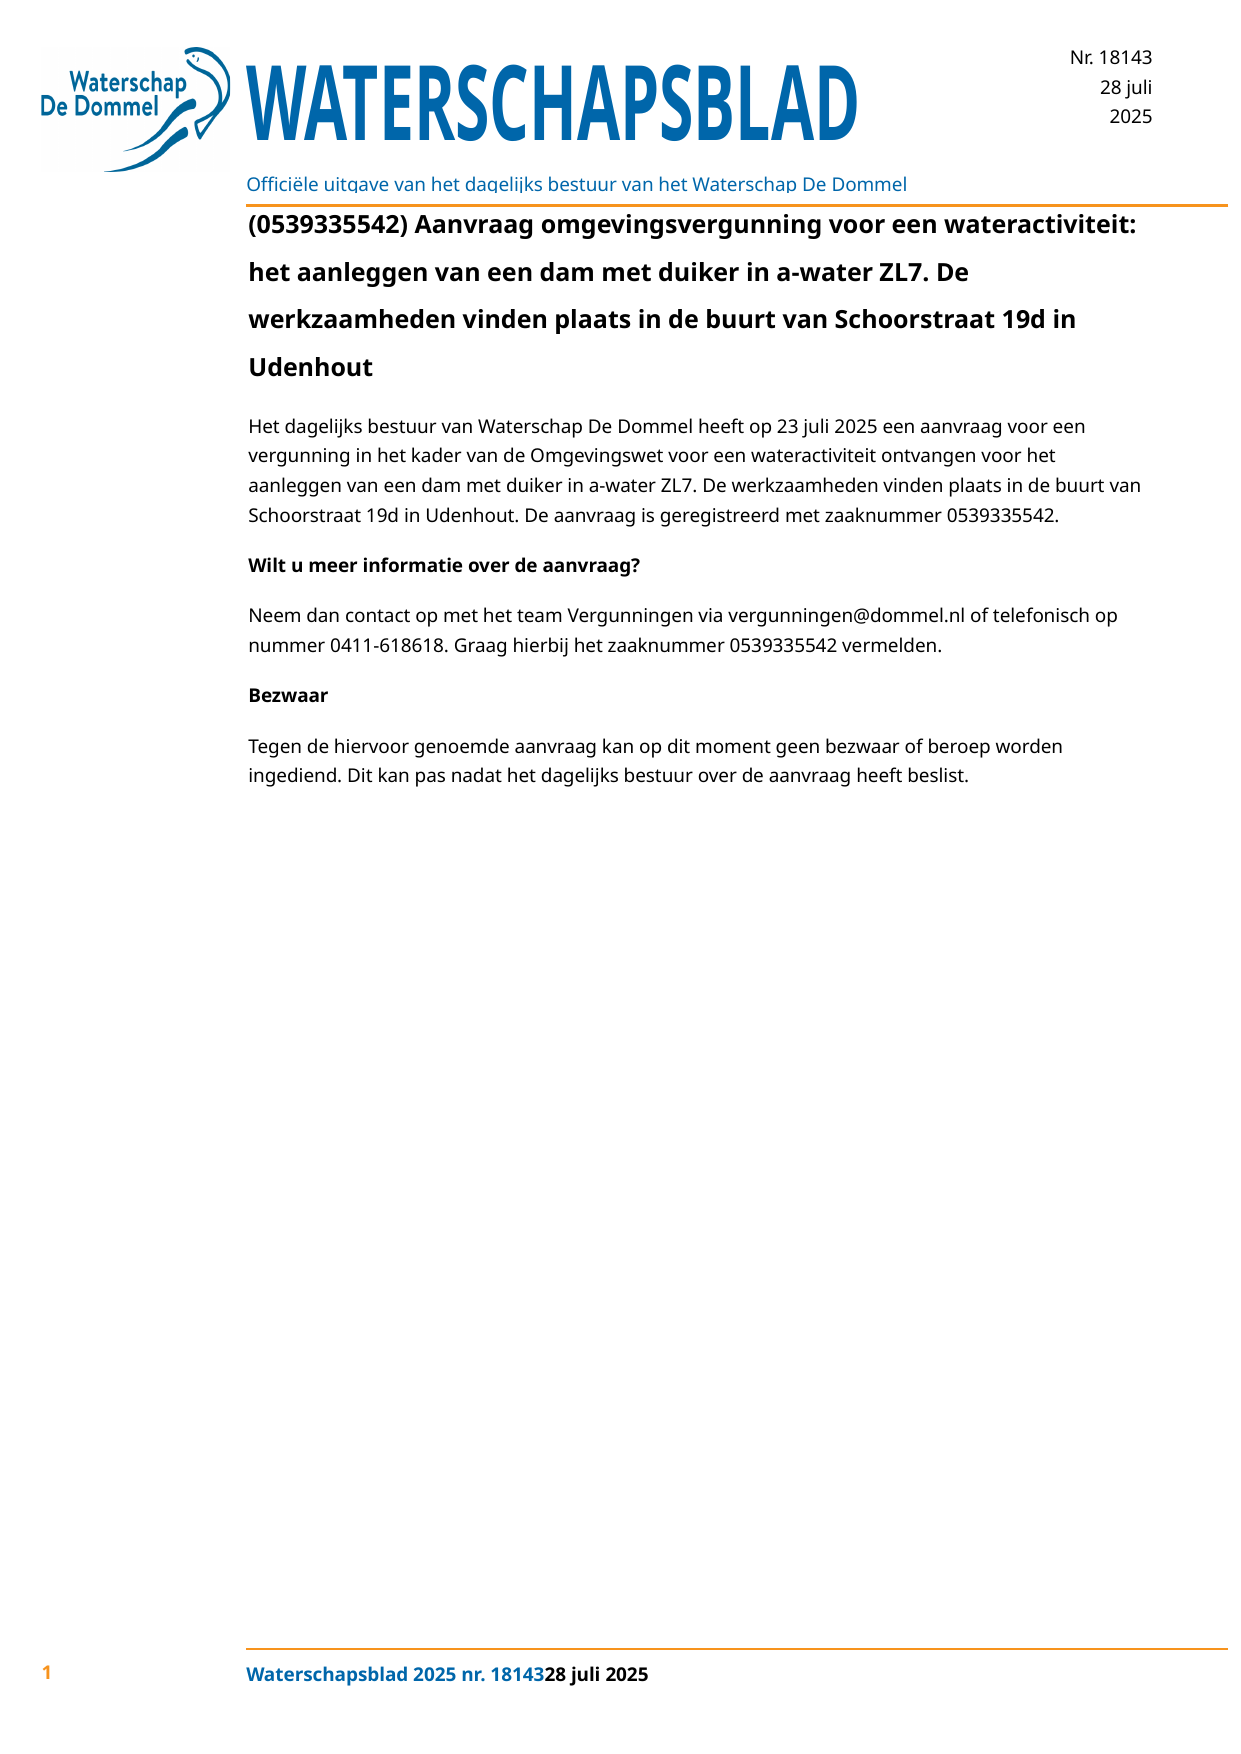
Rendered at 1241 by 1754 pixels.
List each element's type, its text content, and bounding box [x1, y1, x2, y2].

text Neem dan contact op met het team Vergunningen via vergunningen@dommel.nl of telefonisch op nummer 0411-618618. Graag hierbij het zaaknummer 0539335542 vermelden. [248, 603, 1152, 658]
text Wilt u meer informatie over de aanvraag? [248, 552, 1152, 578]
picture [204, 47, 231, 76]
text (0539335542) Aanvraag omgevingsvergunning voor een wateractiviteit: het aanleggen van een dam met duiker in a-water ZL7. De werkzaamheden vinden plaats in de buurt van Schoorstraat 19d in Udenhout [248, 207, 1152, 384]
picture [41, 47, 231, 172]
picture [198, 118, 210, 131]
picture [45, 99, 51, 111]
text Het dagelijks bestuur van Waterschap De Dommel heeft op 23 juli 2025 een aanvraag voor een vergunning in het kader van de Omgevingswet voor een wateractiviteit ontvangen voor het aanleggen van een dam met duiker in a-water ZL7. De werkzaamheden vinden plaats in de buurt van Schoorstraat 19d in Udenhout. De aanvraag is geregistreerd met zaaknummer 0539335542. [248, 413, 1152, 528]
text Bezwaar [248, 683, 1152, 708]
text Tegen de hiervoor genoemde aanvraag kan op dit moment geen bezwaar of beroep worden ingediend. Dit kan pas nadat het dagelijks bestuur over de aanvraag heeft beslist. [248, 733, 1152, 788]
